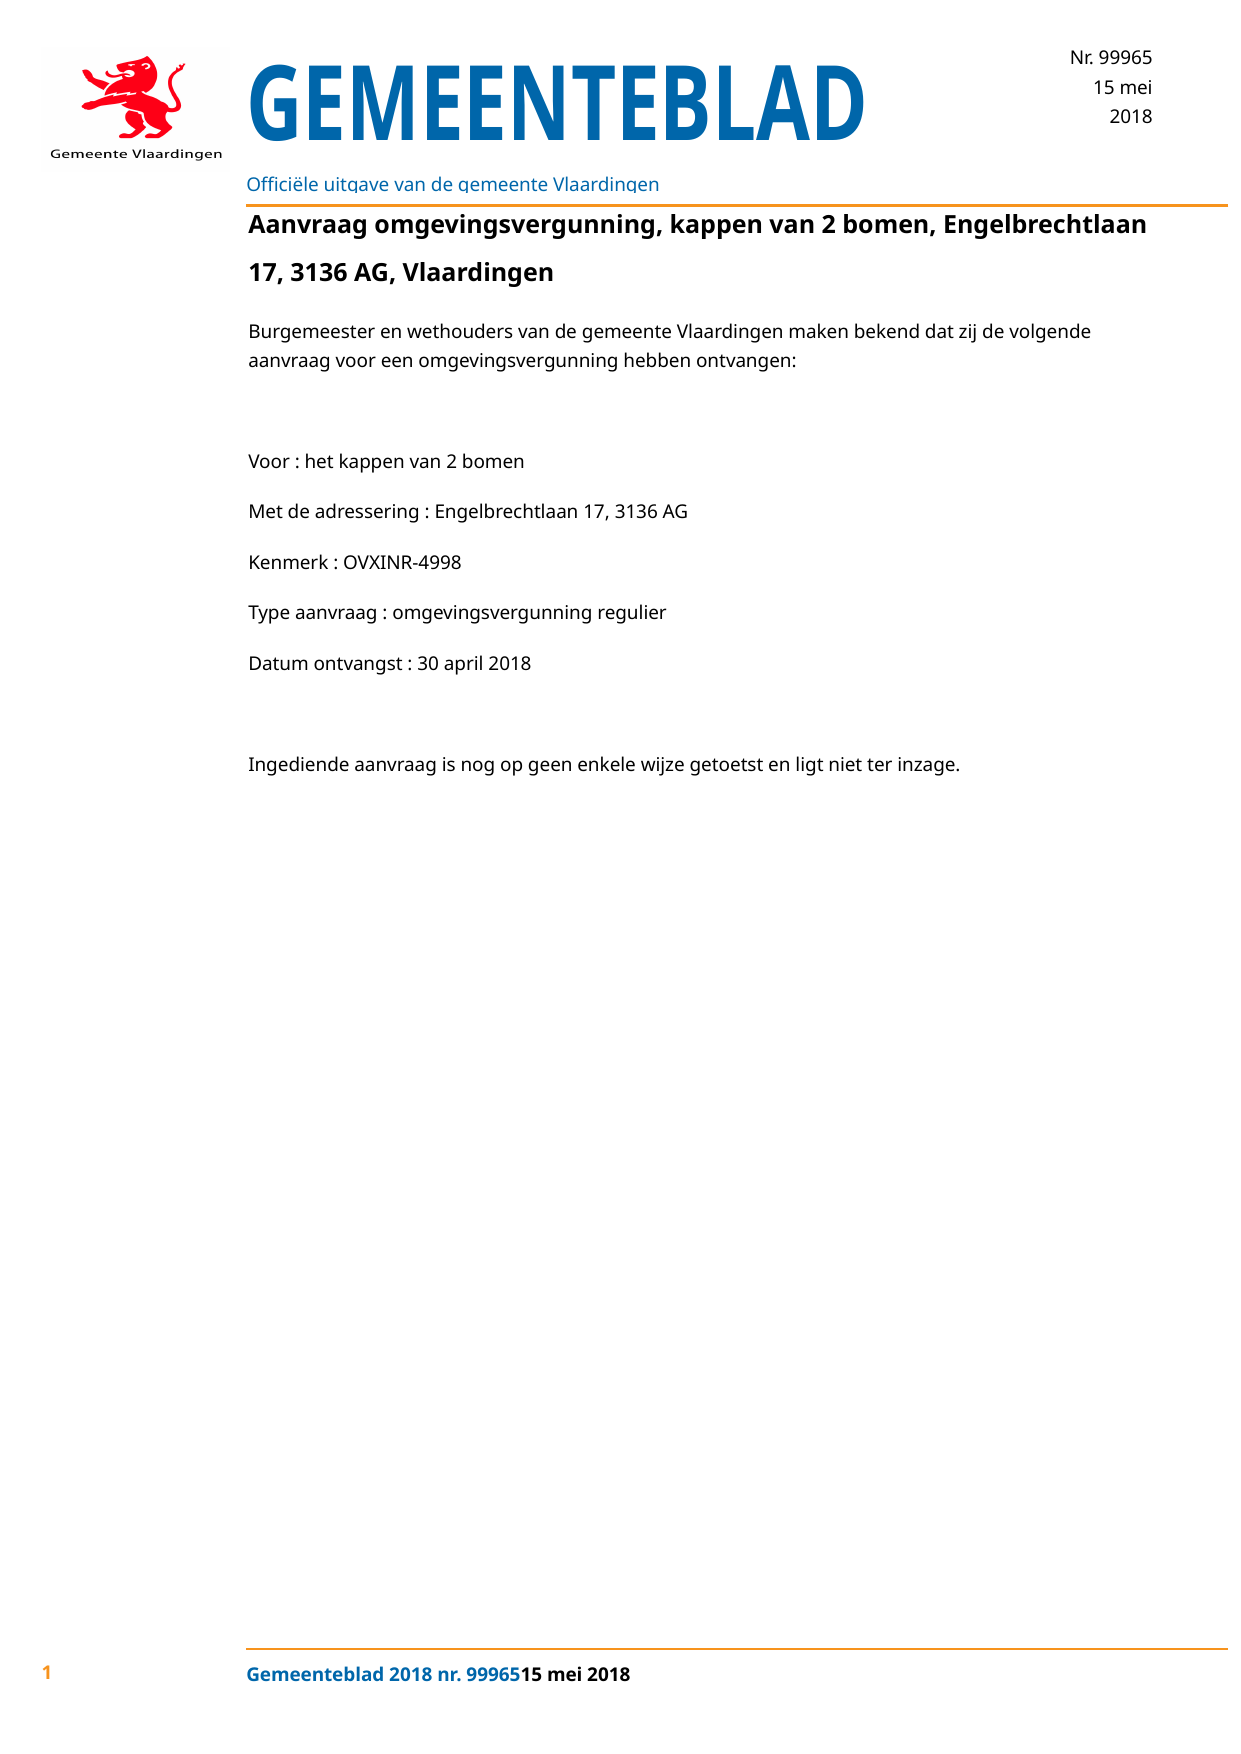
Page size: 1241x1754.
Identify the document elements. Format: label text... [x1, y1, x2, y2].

text Met de adressering : Engelbrechtlaan 17, 3136 AG [248, 499, 1152, 524]
text Aanvraag omgevingsvergunning, kappen van 2 bomen, Engelbrechtlaan 17, 3136 AG, Vlaardingen [248, 207, 1152, 288]
text Burgemeester en wethouders van de gemeente Vlaardingen maken bekend dat zij de volgende aanvraag voor een omgevingsvergunning hebben ontvangen: [248, 318, 1152, 373]
text Ingediende aanvraag is nog op geen enkele wijze getoetst en ligt niet ter inzage. [248, 751, 1152, 777]
text Datum ontvangst : 30 april 2018 [248, 650, 1152, 676]
text Type aanvraag : omgevingsvergunning regulier [248, 599, 1152, 625]
text Kenmerk : OVXINR-4998 [248, 549, 1152, 575]
text Voor : het kappen van 2 bomen [248, 448, 1152, 474]
picture [41, 47, 231, 172]
